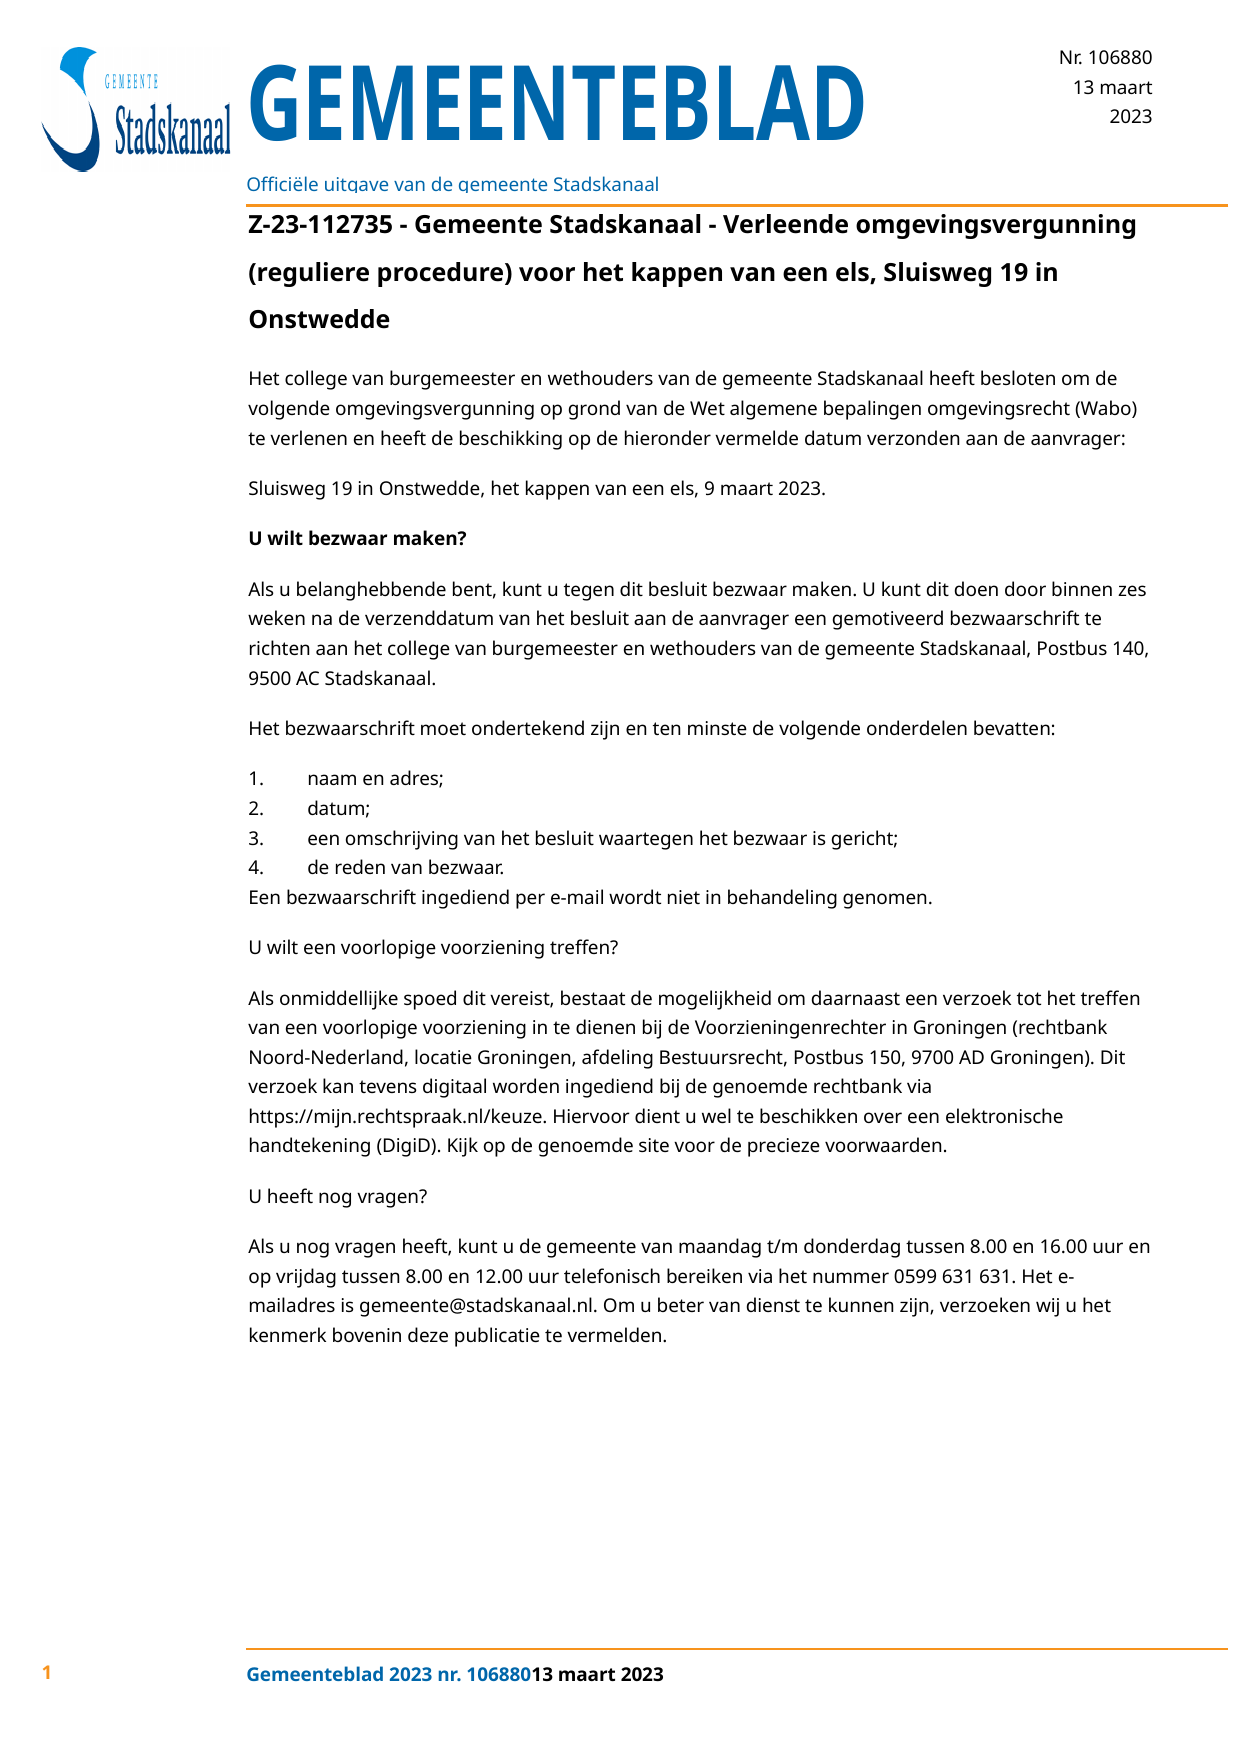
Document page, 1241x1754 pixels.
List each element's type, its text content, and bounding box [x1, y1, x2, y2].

list naam en adres; [248, 766, 1152, 791]
text Als u belanghebbende bent, kunt u tegen dit besluit bezwaar maken. U kunt dit doen door binnen zes weken na de verzenddatum van het besluit aan de aanvrager een gemotiveerd bezwaarschrift te richten aan het college van burgemeester en wethouders van de gemeente Stadskanaal, Postbus 140, 9500 AC Stadskanaal. [248, 576, 1152, 690]
text U heeft nog vragen? [248, 1183, 1152, 1209]
text U wilt bezwaar maken? [248, 526, 1152, 551]
list datum; [248, 795, 1152, 821]
text Sluisweg 19 in Onstwedde, het kappen van een els, 9 maart 2023. [248, 475, 1152, 501]
text Een bezwaarschrift ingediend per e-mail wordt niet in behandeling genomen. [248, 884, 1152, 909]
text Het bezwaarschrift moet ondertekend zijn en ten minste de volgende onderdelen bevatten: [248, 715, 1152, 741]
list een omschrijving van het besluit waartegen het bezwaar is gericht; [248, 825, 1152, 850]
text U wilt een voorlopige voorziening treffen? [248, 934, 1152, 960]
text Z-23-112735 - Gemeente Stadskanaal - Verleende omgevingsvergunning (reguliere procedure) voor het kappen van een els, Sluisweg 19 in Onstwedde [248, 207, 1152, 336]
text Als onmiddellijke spoed dit vereist, bestaat de mogelijkheid om daarnaast een verzoek tot het treffen van een voorlopige voorziening in te dienen bij de Voorzieningenrechter in Groningen (rechtbank Noord-Nederland, locatie Groningen, afdeling Bestuursrecht, Postbus 150, 9700 AD Groningen). Dit verzoek kan tevens digitaal worden ingediend bij de genoemde rechtbank via https://mijn.rechtspraak.nl/keuze. Hiervoor dient u wel te beschikken over een elektronische handtekening (DigiD). Kijk op de genoemde site voor de precieze voorwaarden. [248, 985, 1152, 1158]
picture [41, 47, 231, 172]
text Het college van burgemeester en wethouders van de gemeente Stadskanaal heeft besloten om de volgende omgevingsvergunning op grond van de Wet algemene bepalingen omgevingsrecht (Wabo) te verlenen en heeft de beschikking op de hieronder vermelde datum verzonden aan de aanvrager: [248, 366, 1152, 450]
text Als u nog vragen heeft, kunt u de gemeente van maandag t/m donderdag tussen 8.00 en 16.00 uur en op vrijdag tussen 8.00 en 12.00 uur telefonisch bereiken via het nummer 0599 631 631. Het e-mailadres is gemeente@stadskanaal.nl. Om u beter van dienst te kunnen zijn, verzoeken wij u het kenmerk bovenin deze publicatie te vermelden. [248, 1233, 1152, 1348]
list de reden van bezwaar. [248, 854, 1152, 880]
